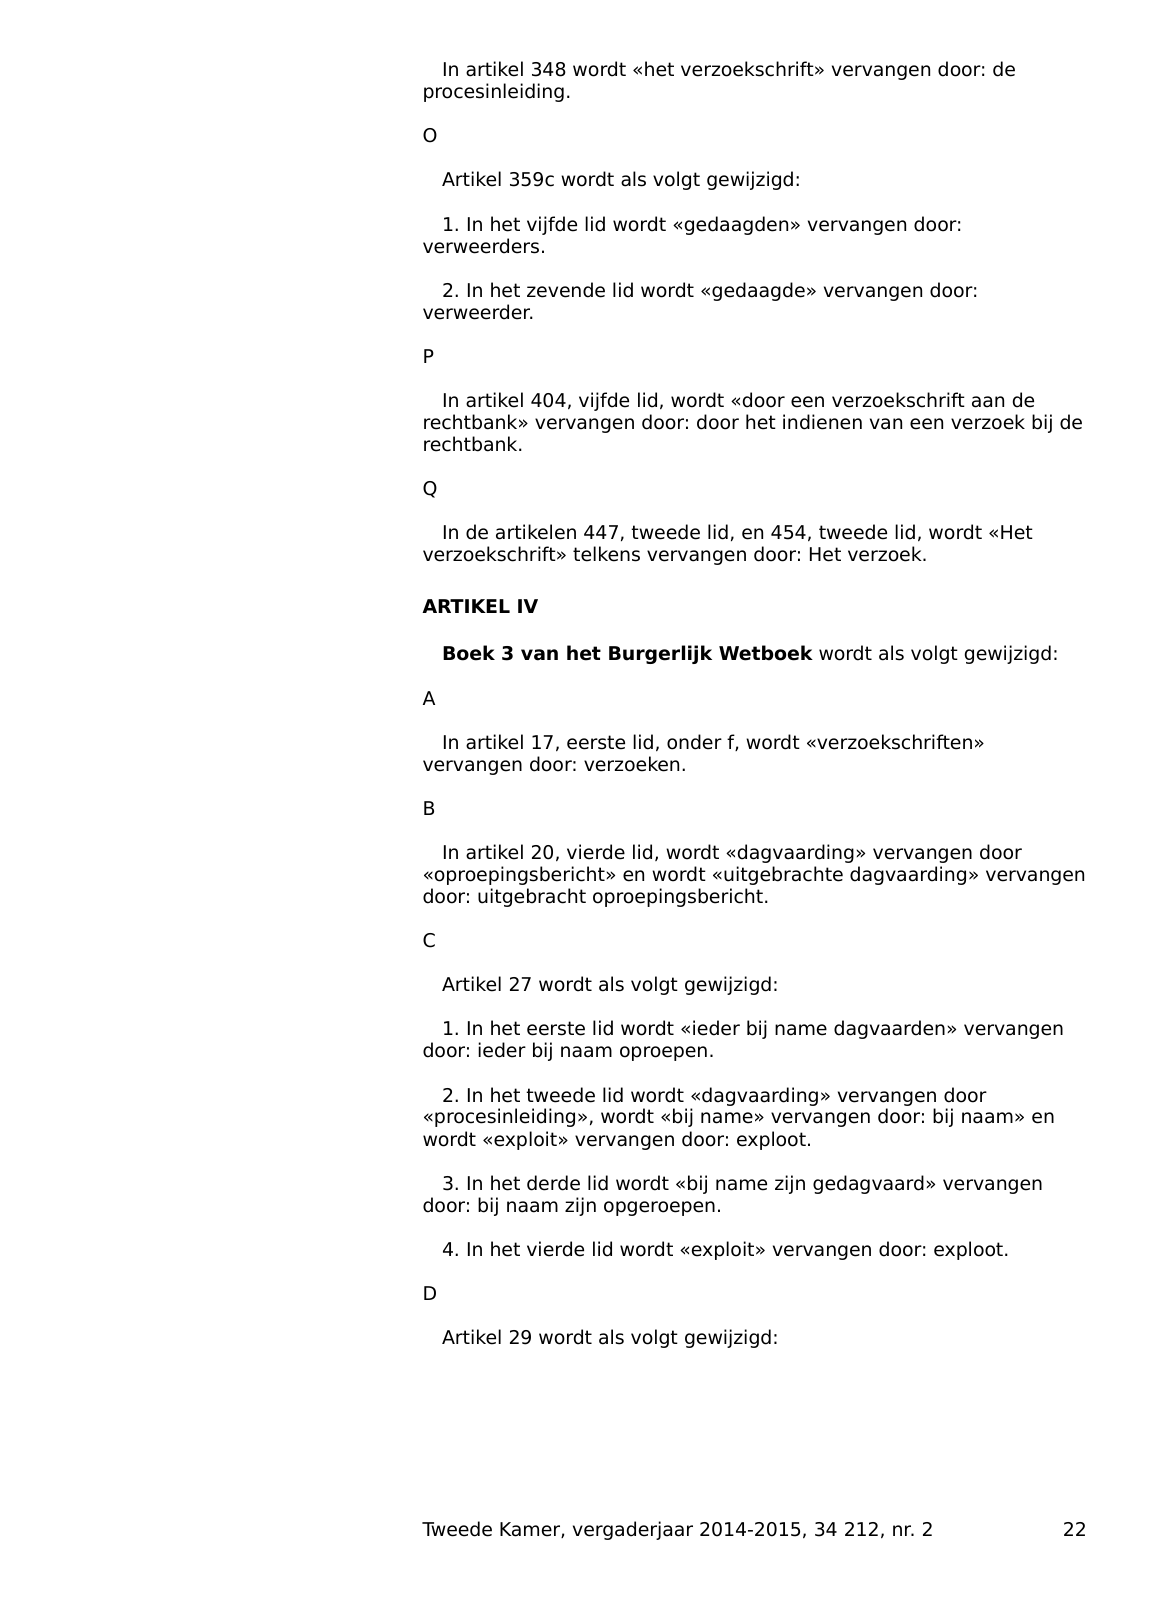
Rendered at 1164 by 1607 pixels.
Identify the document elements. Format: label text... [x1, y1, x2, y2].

text 3. In het derde lid wordt «bij name zijn gedagvaard» vervangen door: bij naam zijn opgeroepen. [422, 1173, 1087, 1217]
text 2. In het zevende lid wordt «gedaagde» vervangen door: verweerder. [422, 280, 1087, 324]
text Artikel 29 wordt als volgt gewijzigd: [422, 1327, 1087, 1349]
text In artikel 17, eerste lid, onder f, wordt «verzoekschriften» vervangen door: verzoeken. [422, 732, 1087, 776]
text P [422, 346, 1087, 368]
text In artikel 20, vierde lid, wordt «dagvaarding» vervangen door «oproepingsbericht» en wordt «uitgebrachte dagvaarding» vervangen door: uitgebracht oproepingsbericht. [422, 842, 1087, 908]
text In de artikelen 447, tweede lid, en 454, tweede lid, wordt «Het verzoekschrift» telkens vervangen door: Het verzoek. [422, 522, 1087, 566]
text In artikel 348 wordt «het verzoekschrift» vervangen door: de procesinleiding. [422, 59, 1087, 103]
text Boek 3 van het Burgerlijk Wetboek wordt als volgt gewijzigd: [422, 643, 1087, 665]
text 2. In het tweede lid wordt «dagvaarding» vervangen door «procesinleiding», wordt «bij name» vervangen door: bij naam» en wordt «exploit» vervangen door: exploot. [422, 1084, 1087, 1150]
text Artikel 359c wordt als volgt gewijzigd: [422, 169, 1087, 191]
text B [422, 798, 1087, 820]
text 4. In het vierde lid wordt «exploit» vervangen door: exploot. [422, 1239, 1087, 1261]
text D [422, 1283, 1087, 1305]
text In artikel 404, vijfde lid, wordt «door een verzoekschrift aan de rechtbank» vervangen door: door het indienen van een verzoek bij de rechtbank. [422, 390, 1087, 456]
text C [422, 930, 1087, 952]
text Artikel 27 wordt als volgt gewijzigd: [422, 974, 1087, 996]
text A [422, 687, 1087, 709]
text Q [422, 478, 1087, 500]
text 1. In het eerste lid wordt «ieder bij name dagvaarden» vervangen door: ieder bij naam oproepen. [422, 1018, 1087, 1062]
subtitle ARTIKEL IV [422, 596, 1087, 618]
text O [422, 125, 1087, 147]
text 1. In het vijfde lid wordt «gedaagden» vervangen door: verweerders. [422, 213, 1087, 257]
